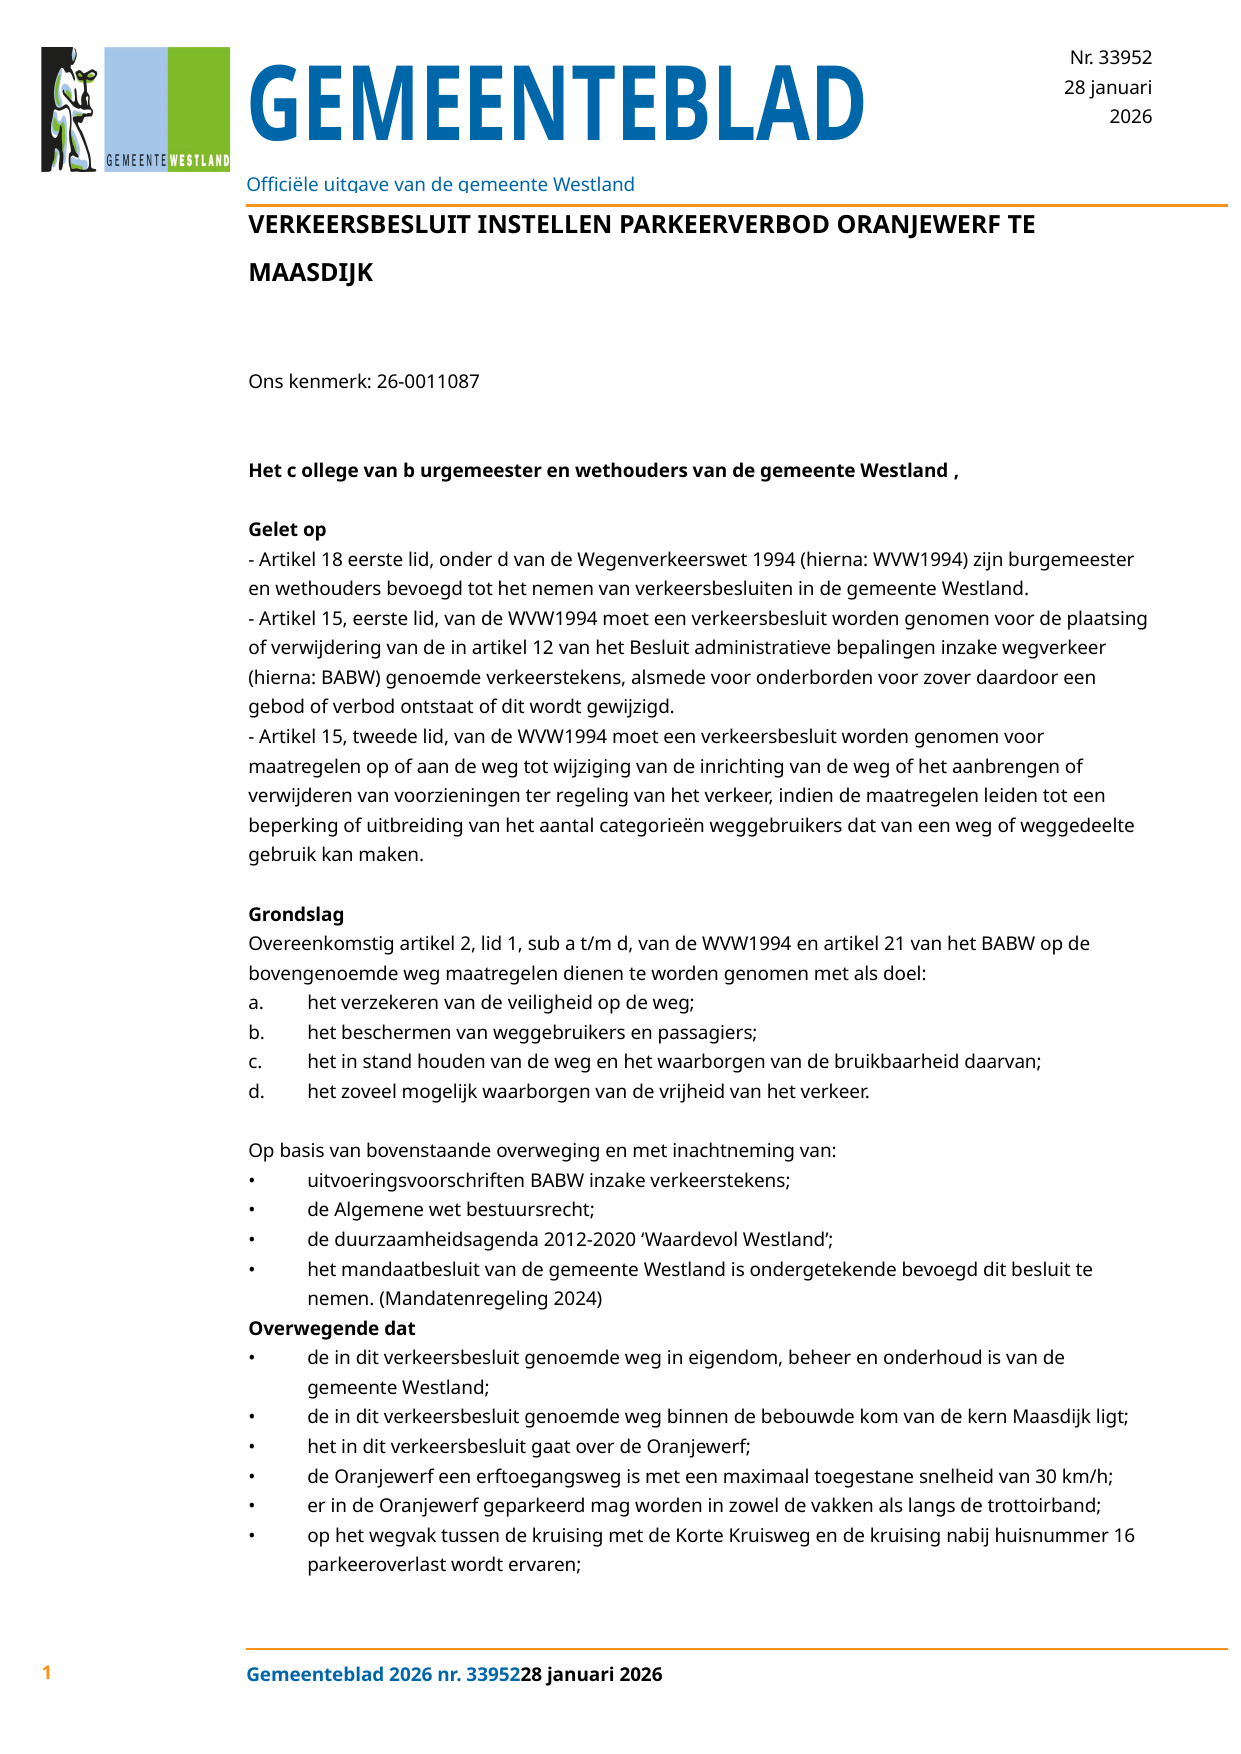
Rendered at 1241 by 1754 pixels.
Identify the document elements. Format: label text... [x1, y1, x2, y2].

list het verzekeren van de veiligheid op de weg; [248, 989, 1152, 1015]
text - Artikel 18 eerste lid, onder d van de Wegenverkeerswet 1994 (hierna: WVW1994) zijn burgemeester en wethouders bevoegd tot het nemen van verkeersbesluiten in de gemeente Westland. [248, 546, 1152, 601]
text - Artikel 15, tweede lid, van de WVW1994 moet een verkeersbesluit worden genomen voor maatregelen op of aan de weg tot wijziging van de inrichting van de weg of het aanbrengen of verwijderen van voorzieningen ter regeling van het verkeer, indien de maatregelen leiden tot een beperking of uitbreiding van het aantal categorieën weggebruikers dat van een weg of weggedeelte gebruik kan maken. [248, 723, 1152, 867]
text VERKEERSBESLUIT INSTELLEN PARKEERVERBOD ORANJEWERF TE MAASDIJK [248, 207, 1152, 288]
text Overwegende dat [248, 1315, 1152, 1341]
list de in dit verkeersbesluit genoemde weg in eigendom, beheer en onderhoud is van de gemeente Westland; [248, 1344, 1152, 1400]
list het zoveel mogelijk waarborgen van de vrijheid van het verkeer. [248, 1078, 1152, 1104]
text Het c ollege van b urgemeester en wethouders van de gemeente Westland , [248, 457, 1152, 483]
list de in dit verkeersbesluit genoemde weg binnen de bebouwde kom van de kern Maasdijk ligt; [248, 1404, 1152, 1429]
text Gelet op [248, 516, 1152, 542]
text Overeenkomstig artikel 2, lid 1, sub a t/m d, van de WVW1994 en artikel 21 van het BABW op de bovengenoemde weg maatregelen dienen te worden genomen met als doel: [248, 930, 1152, 986]
list uitvoeringsvoorschriften BABW inzake verkeerstekens; [248, 1167, 1152, 1193]
list de duurzaamheidsagenda 2012-2020 ‘Waardevol Westland’; [248, 1226, 1152, 1252]
list het in stand houden van de weg en het waarborgen van de bruikbaarheid daarvan; [248, 1049, 1152, 1074]
list het mandaatbesluit van de gemeente Westland is ondergetekende bevoegd dit besluit te nemen. (Mandatenregeling 2024) [248, 1256, 1152, 1311]
text - Artikel 15, eerste lid, van de WVW1994 moet een verkeersbesluit worden genomen voor de plaatsing of verwijdering van de in artikel 12 van het Besluit administratieve bepalingen inzake wegverkeer (hierna: BABW) genoemde verkeerstekens, alsmede voor onderborden voor zover daardoor een gebod of verbod ontstaat of dit wordt gewijzigd. [248, 605, 1152, 719]
list de Algemene wet bestuursrecht; [248, 1197, 1152, 1222]
list er in de Oranjewerf geparkeerd mag worden in zowel de vakken als langs de trottoirband; [248, 1492, 1152, 1518]
list het beschermen van weggebruikers en passagiers; [248, 1019, 1152, 1045]
picture [41, 47, 231, 172]
list op het wegvak tussen de kruising met de Korte Kruisweg en de kruising nabij huisnummer 16 parkeeroverlast wordt ervaren; [248, 1522, 1152, 1577]
text Grondslag [248, 901, 1152, 926]
text Op basis van bovenstaande overweging en met inachtneming van: [248, 1137, 1152, 1163]
list het in dit verkeersbesluit gaat over de Oranjewerf; [248, 1433, 1152, 1459]
text Ons kenmerk: 26-0011087 [248, 368, 1152, 394]
list de Oranjewerf een erftoegangsweg is met een maximaal toegestane snelheid van 30 km/h; [248, 1463, 1152, 1488]
